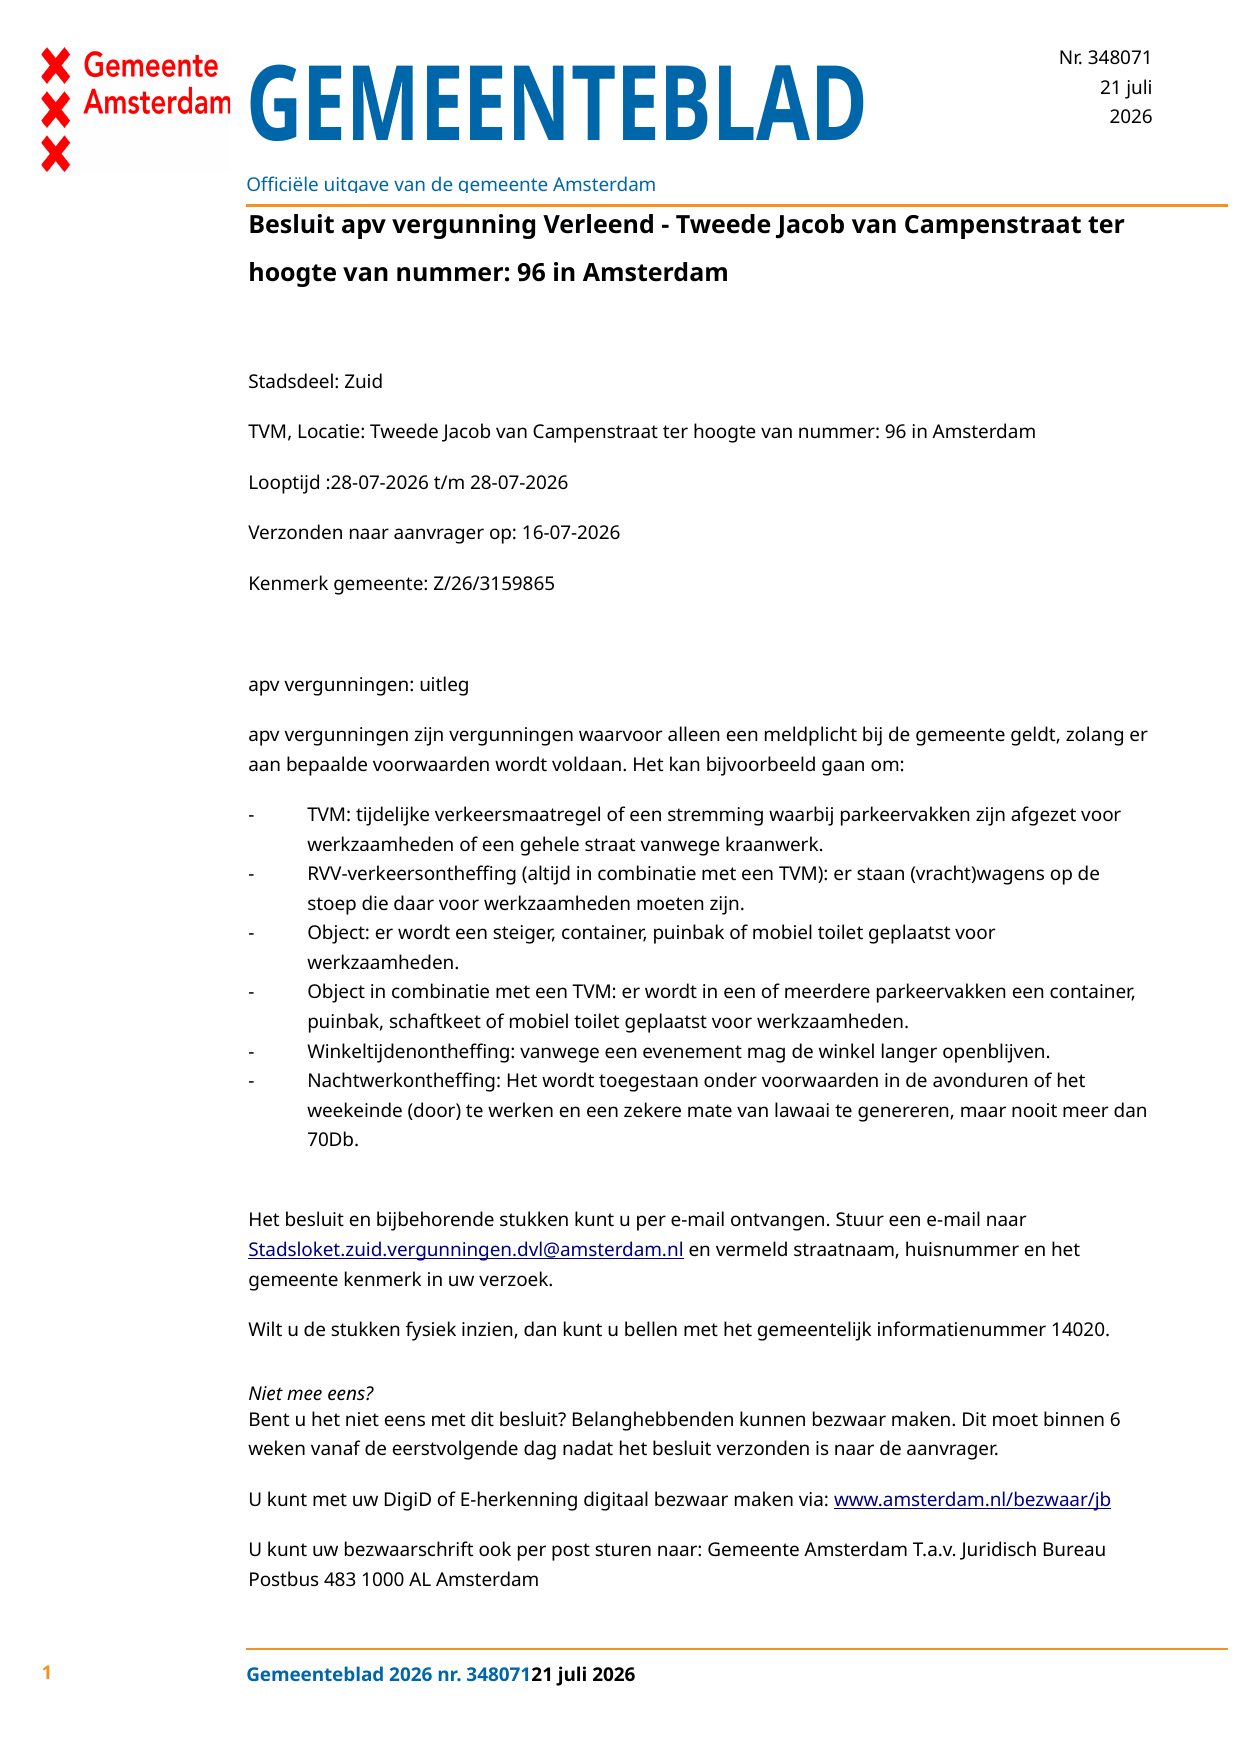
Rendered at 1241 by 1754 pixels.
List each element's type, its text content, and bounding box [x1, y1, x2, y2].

text Bent u het niet eens met dit besluit? Belanghebbenden kunnen bezwaar maken. Dit moet binnen 6 weken vanaf de eerstvolgende dag nadat het besluit verzonden is naar de aanvrager. [248, 1406, 1152, 1461]
list Object: er wordt een steiger, container, puinbak of mobiel toilet geplaatst voor werkzaamheden. [248, 919, 1152, 975]
text Verzonden naar aanvrager op: 16-07-2026 [248, 519, 1152, 545]
text Wilt u de stukken fysiek inzien, dan kunt u bellen met het gemeentelijk informatienummer 14020. [248, 1316, 1152, 1342]
text Niet mee eens? [248, 1380, 1152, 1406]
text Looptijd :28-07-2026 t/m 28-07-2026 [248, 469, 1152, 495]
list Winkeltijdenontheffing: vanwege een evenement mag de winkel langer openblijven. [248, 1038, 1152, 1064]
text Stadsdeel: Zuid [248, 368, 1152, 394]
text Het besluit en bijbehorende stukken kunt u per e-mail ontvangen. Stuur een e-mail naar Stadsloket.zuid.vergunningen.dvl@amsterdam.nl en vermeld straatnaam, huisnummer en het gemeente kenmerk in uw verzoek. [248, 1207, 1152, 1292]
text TVM, Locatie: Tweede Jacob van Campenstraat ter hoogte van nummer: 96 in Amsterdam [248, 419, 1152, 444]
list RVV-verkeersontheffing (altijd in combinatie met een TVM): er staan (vracht)wagens op de stoep die daar voor werkzaamheden moeten zijn. [248, 860, 1152, 916]
text Besluit apv vergunning Verleend - Tweede Jacob van Campenstraat ter hoogte van nummer: 96 in Amsterdam [248, 207, 1152, 288]
text U kunt uw bezwaarschrift ook per post sturen naar: Gemeente Amsterdam T.a.v. Juridisch Bureau Postbus 483 1000 AL Amsterdam [248, 1536, 1152, 1592]
list TVM: tijdelijke verkeersmaatregel of een stremming waarbij parkeervakken zijn afgezet voor werkzaamheden of een gehele straat vanwege kraanwerk. [248, 801, 1152, 857]
text U kunt met uw DigiD of E-herkenning digitaal bezwaar maken via: www.amsterdam.nl/bezwaar/jb [248, 1486, 1152, 1512]
text apv vergunningen zijn vergunningen waarvoor alleen een meldplicht bij de gemeente geldt, zolang er aan bepaalde voorwaarden wordt voldaan. Het kan bijvoorbeeld gaan om: [248, 721, 1152, 777]
text apv vergunningen: uitleg [248, 671, 1152, 697]
list Nachtwerkontheffing: Het wordt toegestaan onder voorwaarden in de avonduren of het weekeinde (door) te werken en een zekere mate van lawaai te genereren, maar nooit meer dan 70Db. [248, 1067, 1152, 1152]
list Object in combinatie met een TVM: er wordt in een of meerdere parkeervakken een container, puinbak, schaftkeet of mobiel toilet geplaatst voor werkzaamheden. [248, 979, 1152, 1034]
text Kenmerk gemeente: Z/26/3159865 [248, 570, 1152, 596]
picture [41, 47, 231, 172]
